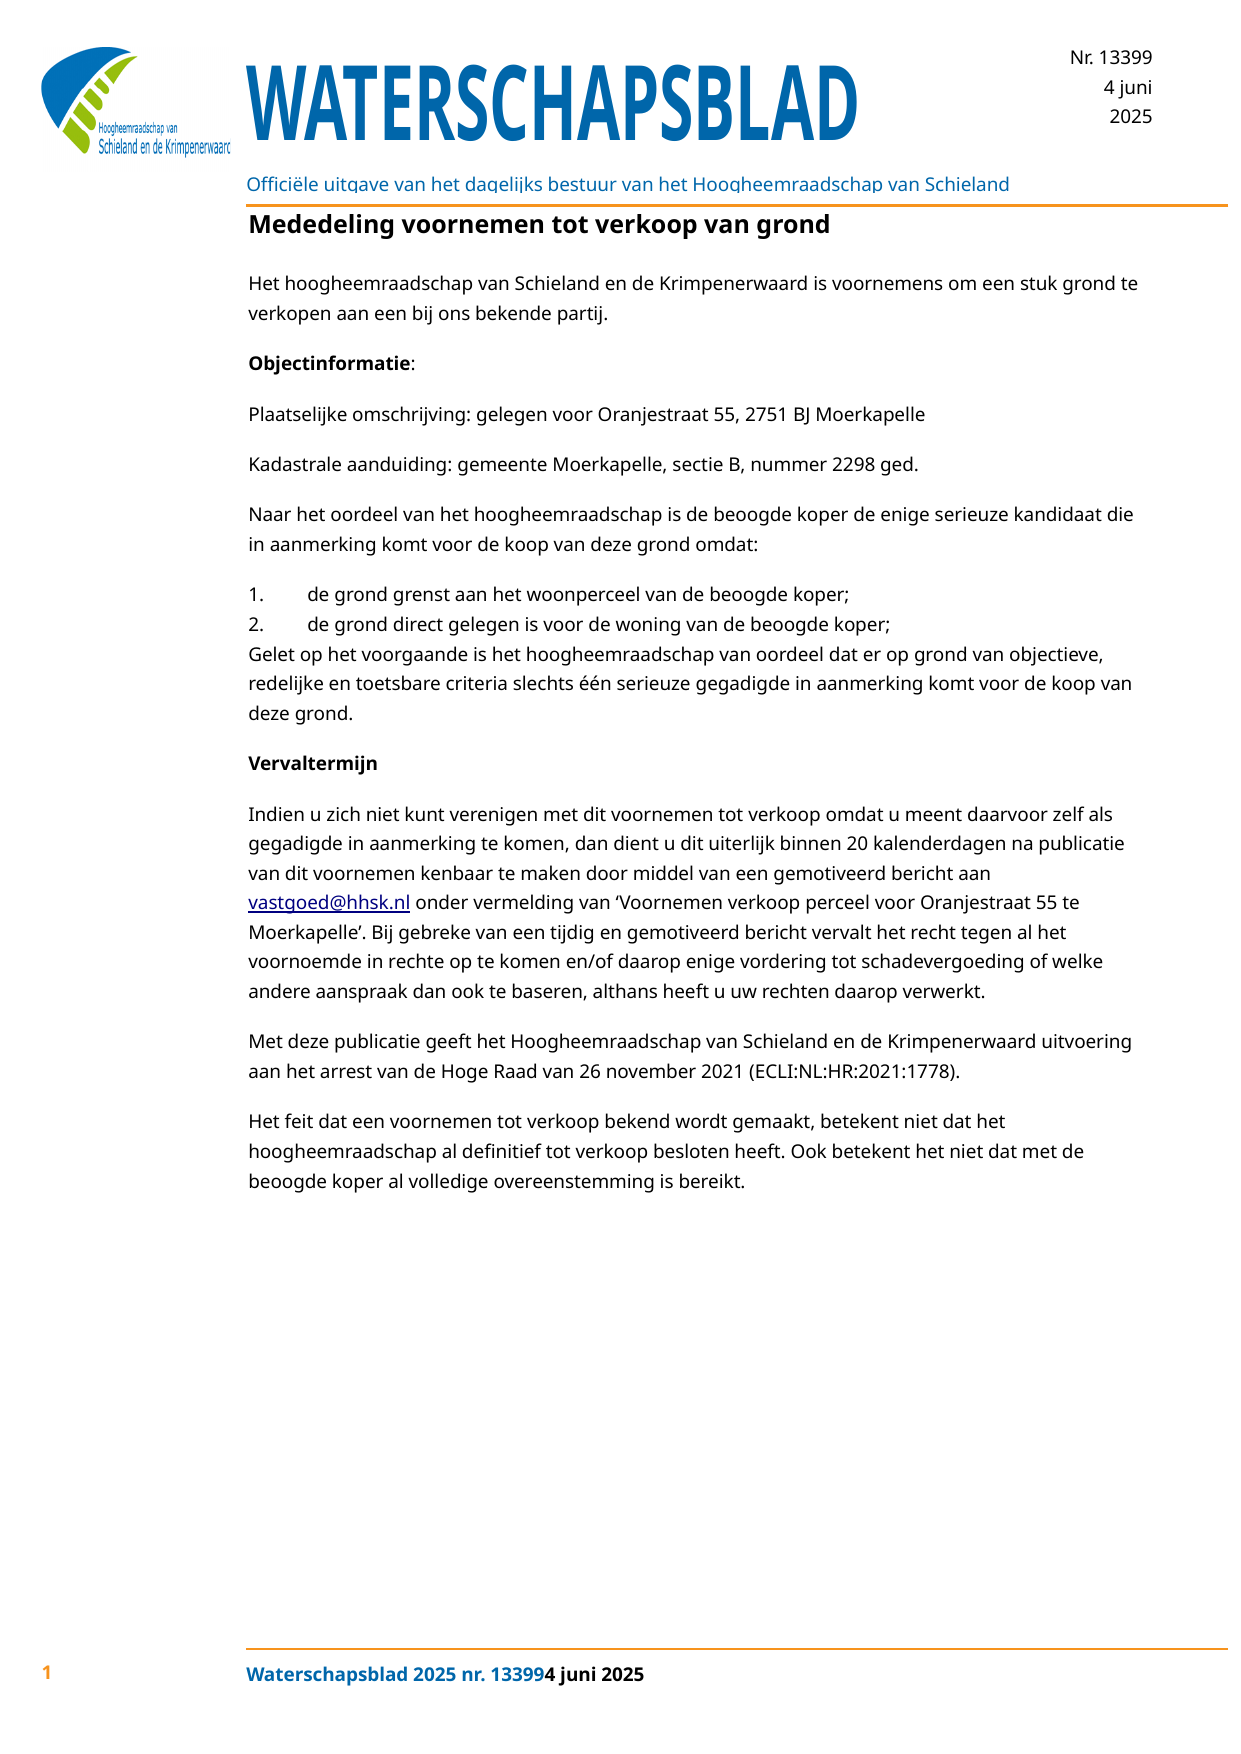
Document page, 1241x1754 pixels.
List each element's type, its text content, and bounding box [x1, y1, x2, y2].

list de grond grenst aan het woonperceel van de beoogde koper; [248, 582, 1152, 607]
text Het hoogheemraadschap van Schieland en de Krimpenerwaard is voornemens om een stuk grond te verkopen aan een bij ons bekende partij. [248, 270, 1152, 326]
text Met deze publicatie geeft het Hoogheemraadschap van Schieland en de Krimpenerwaard uitvoering aan het arrest van de Hoge Raad van 26 november 2021 (ECLI:NL:HR:2021:1778). [248, 1029, 1152, 1084]
text Naar het oordeel van het hoogheemraadschap is de beoogde koper de enige serieuze kandidaat die in aanmerking komt voor de koop van deze grond omdat: [248, 502, 1152, 557]
text Kadastrale aanduiding: gemeente Moerkapelle, sectie B, nummer 2298 ged. [248, 451, 1152, 477]
text Objectinformatie: [248, 350, 1152, 376]
text Gelet op het voorgaande is het hoogheemraadschap van oordeel dat er op grond van objectieve, redelijke en toetsbare criteria slechts één serieuze gegadigde in aanmerking komt voor de koop van deze grond. [248, 641, 1152, 726]
picture [41, 47, 231, 172]
text Mededeling voornemen tot verkoop van grond [248, 207, 1152, 241]
list de grond direct gelegen is voor de woning van de beoogde koper; [248, 611, 1152, 637]
text Indien u zich niet kunt verenigen met dit voornemen tot verkoop omdat u meent daarvoor zelf als gegadigde in aanmerking te komen, dan dient u dit uiterlijk binnen 20 kalenderdagen na publicatie van dit voornemen kenbaar te maken door middel van een gemotiveerd bericht aan vastgoed@hhsk.nl onder vermelding van ‘Voornemen verkoop perceel voor Oranjestraat 55 te Moerkapelle’. Bij gebreke van een tijdig en gemotiveerd bericht vervalt het recht tegen al het voornoemde in rechte op te komen en/of daarop enige vordering tot schadevergoeding of welke andere aanspraak dan ook te baseren, althans heeft u uw rechten daarop verwerkt. [248, 801, 1152, 1004]
text Plaatselijke omschrijving: gelegen voor Oranjestraat 55, 2751 BJ Moerkapelle [248, 401, 1152, 426]
text Vervaltermijn [248, 750, 1152, 776]
text Het feit dat een voornemen tot verkoop bekend wordt gemaakt, betekent niet dat het hoogheemraadschap al definitief tot verkoop besloten heeft. Ook betekent het niet dat met de beoogde koper al volledige overeenstemming is bereikt. [248, 1109, 1152, 1193]
